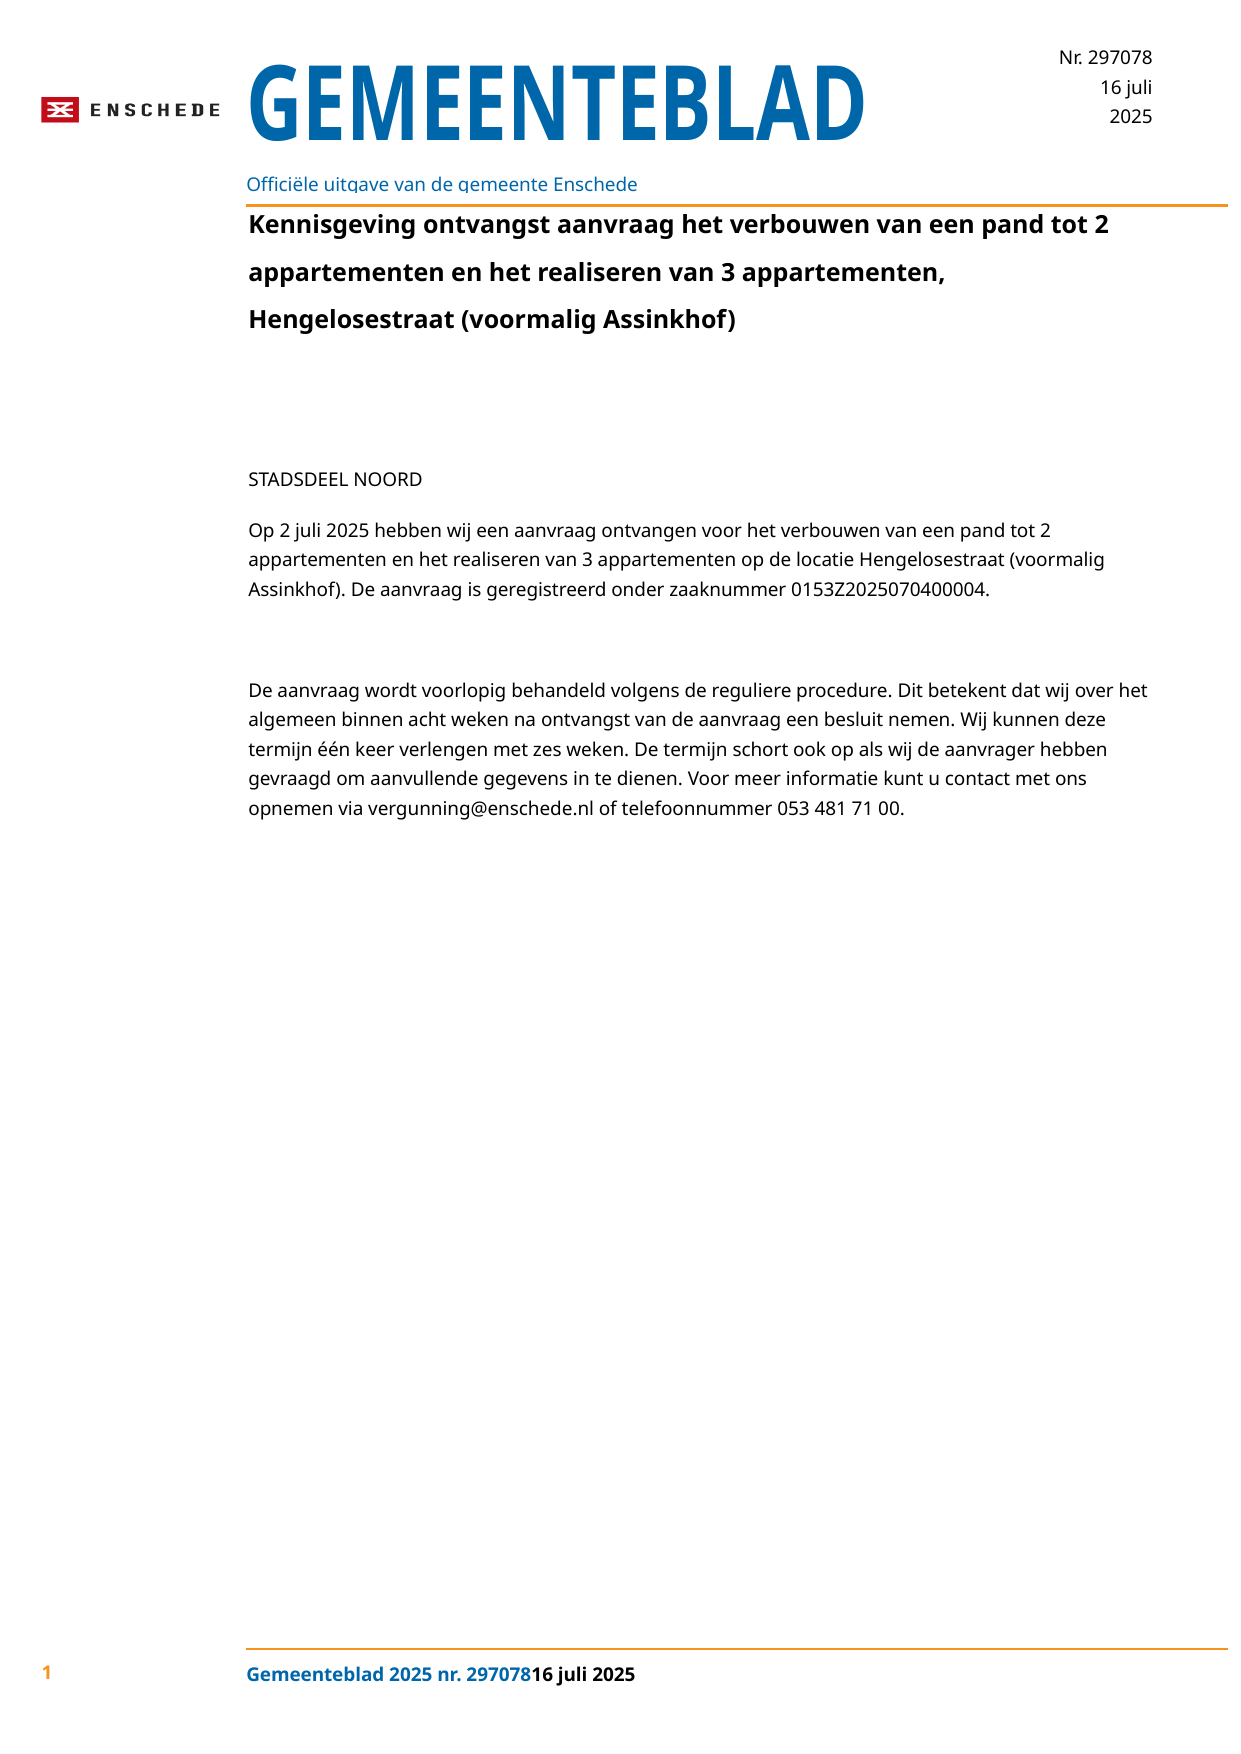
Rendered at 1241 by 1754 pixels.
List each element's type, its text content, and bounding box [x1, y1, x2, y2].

text De aanvraag wordt voorlopig behandeld volgens de reguliere procedure. Dit betekent dat wij over het algemeen binnen acht weken na ontvangst van de aanvraag een besluit nemen. Wij kunnen deze termijn één keer verlengen met zes weken. De termijn schort ook op als wij de aanvrager hebben gevraagd om aanvullende gegevens in te dienen. Voor meer informatie kunt u contact met ons opnemen via vergunning@enschede.nl of telefoonnummer 053 481 71 00. [248, 677, 1152, 821]
text Kennisgeving ontvangst aanvraag het verbouwen van een pand tot 2 appartementen en het realiseren van 3 appartementen, Hengelosestraat (voormalig Assinkhof) [248, 207, 1152, 336]
text Op 2 juli 2025 hebben wij een aanvraag ontvangen voor het verbouwen van een pand tot 2 appartementen en het realiseren van 3 appartementen op de locatie Hengelosestraat (voormalig Assinkhof). De aanvraag is geregistreerd onder zaaknummer 0153Z2025070400004. [248, 517, 1152, 602]
text STADSDEEL NOORD [248, 466, 1152, 492]
picture [41, 47, 231, 172]
